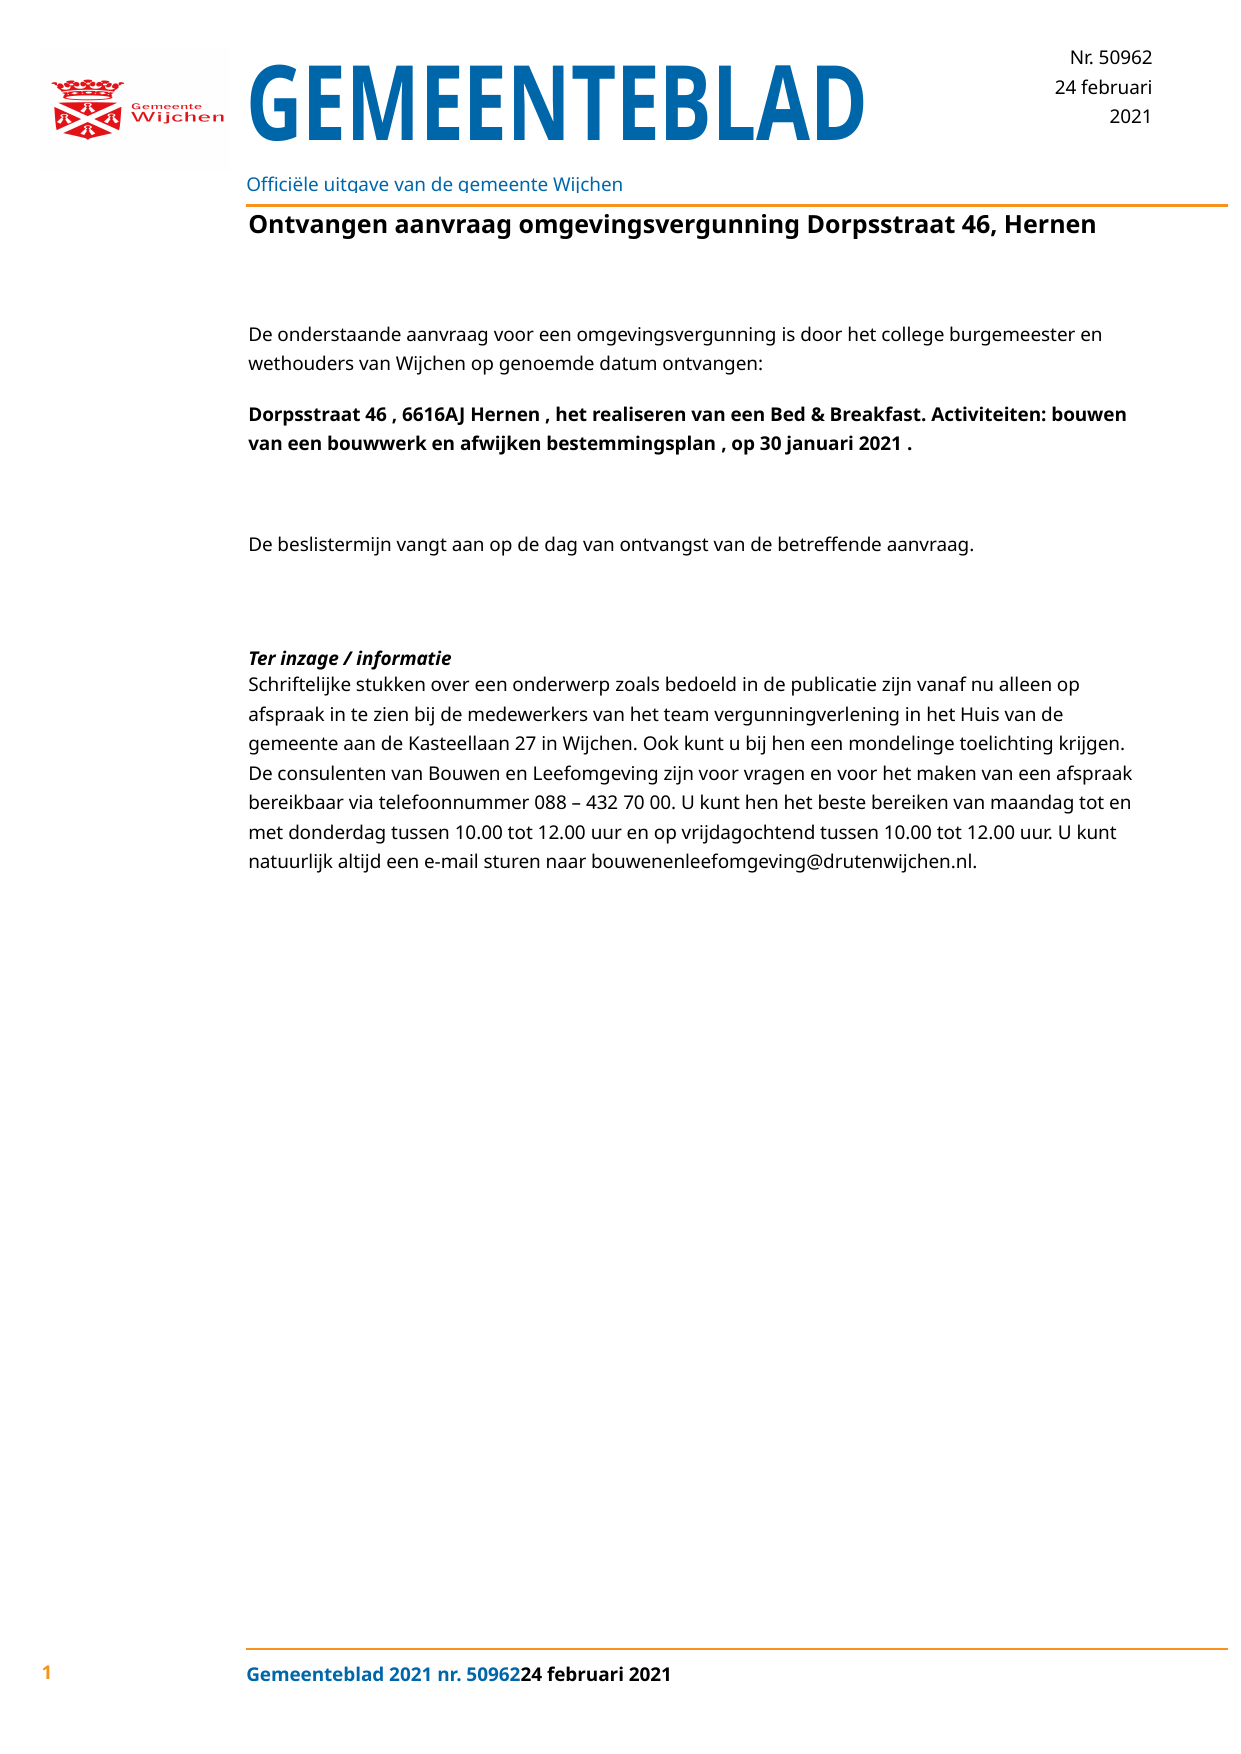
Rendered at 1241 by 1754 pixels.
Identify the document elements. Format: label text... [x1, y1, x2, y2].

picture [41, 47, 231, 172]
text De onderstaande aanvraag voor een omgevingsvergunning is door het college burgemeester en wethouders van Wijchen op genoemde datum ontvangen: [248, 321, 1152, 376]
text Ter inzage / informatie [248, 646, 1152, 671]
text Ontvangen aanvraag omgevingsvergunning Dorpsstraat 46, Hernen [248, 207, 1152, 241]
text De beslistermijn vangt aan op de dag van ontvangst van de betreffende aanvraag. [248, 531, 1152, 557]
text Dorpsstraat 46 , 6616AJ Hernen , het realiseren van een Bed & Breakfast. Activiteiten: bouwen van een bouwwerk en afwijken bestemmingsplan , op 30 januari 2021 . [248, 401, 1152, 456]
text Schriftelijke stukken over een onderwerp zoals bedoeld in de publicatie zijn vanaf nu alleen op afspraak in te zien bij de medewerkers van het team vergunningverlening in het Huis van de gemeente aan de Kasteellaan 27 in Wijchen. Ook kunt u bij hen een mondelinge toelichting krijgen. De consulenten van Bouwen en Leefomgeving zijn voor vragen en voor het maken van een afspraak bereikbaar via telefoonnummer 088 – 432 70 00. U kunt hen het beste bereiken van maandag tot en met donderdag tussen 10.00 tot 12.00 uur en op vrijdagochtend tussen 10.00 tot 12.00 uur. U kunt natuurlijk altijd een e-mail sturen naar bouwenenleefomgeving@drutenwijchen.nl. [248, 671, 1152, 874]
